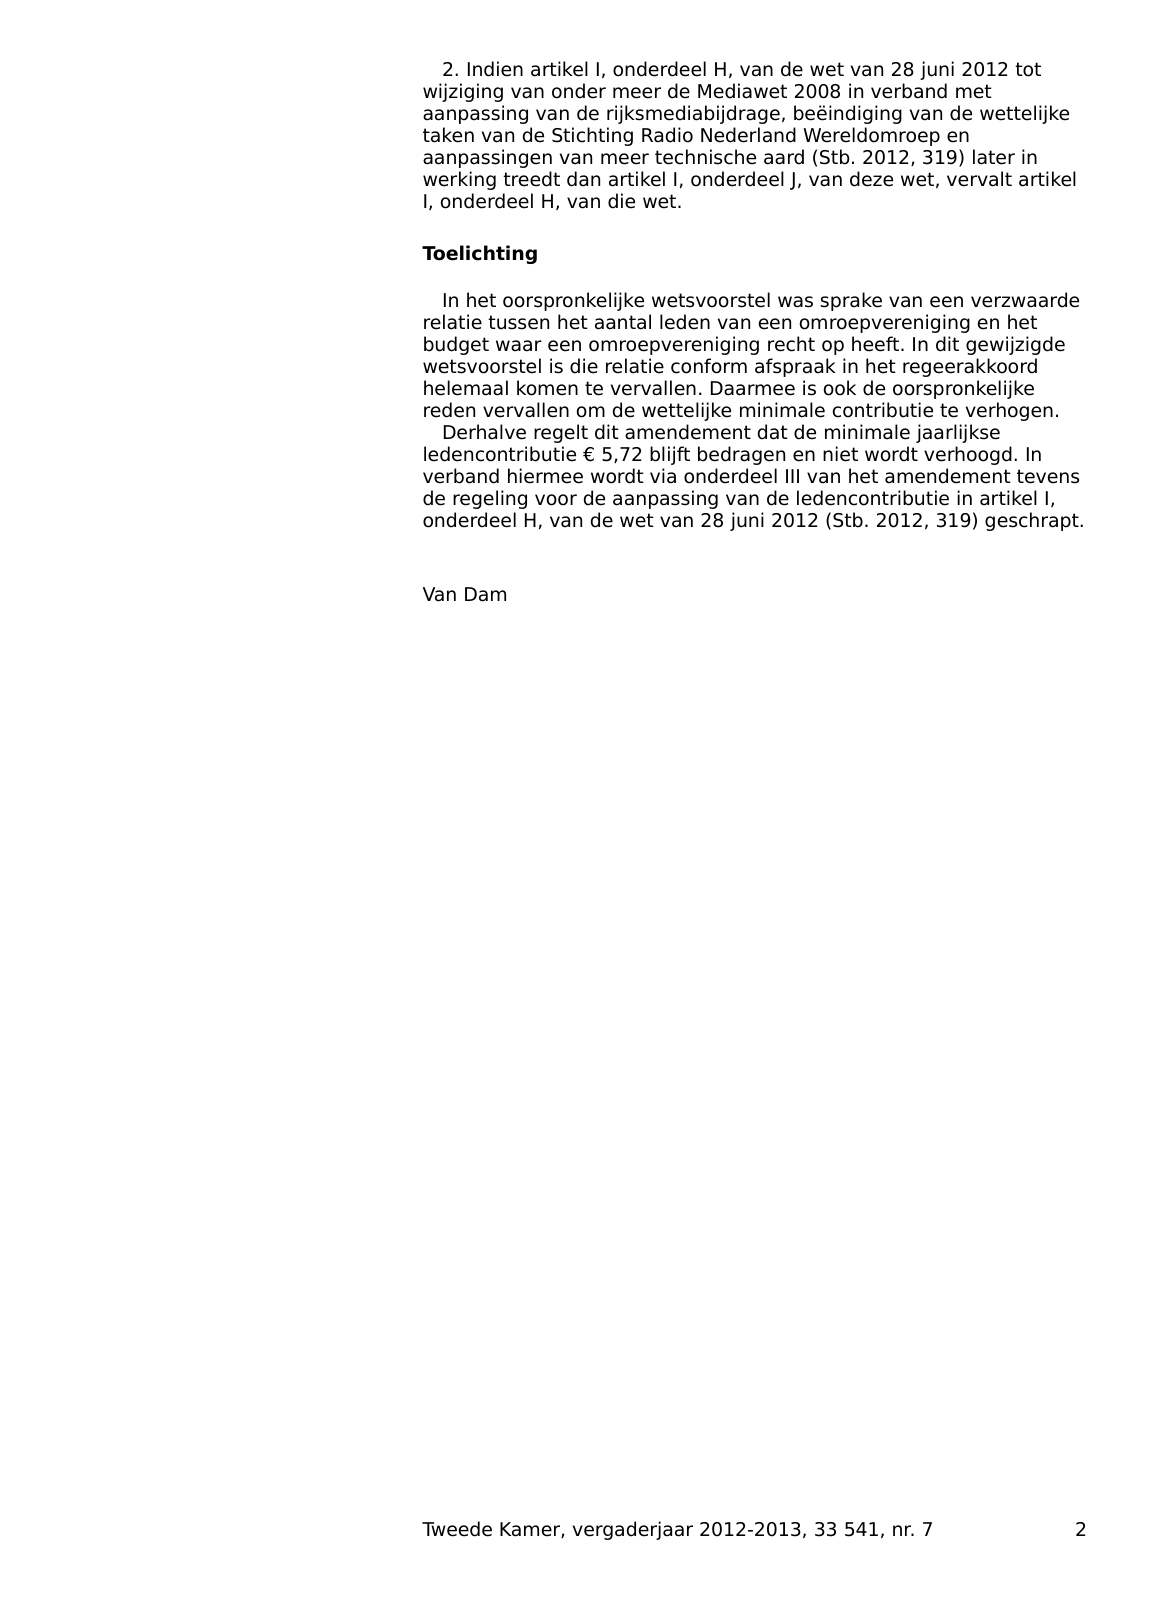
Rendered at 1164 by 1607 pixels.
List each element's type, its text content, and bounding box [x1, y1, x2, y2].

text Van Dam [422, 562, 1087, 606]
text 2. Indien artikel I, onderdeel H, van de wet van 28 juni 2012 tot wijziging van onder meer de Mediawet 2008 in verband met aanpassing van de rijksmediabijdrage, beëindiging van de wettelijke taken van de Stichting Radio Nederland Wereldomroep en aanpassingen van meer technische aard (Stb. 2012, 319) later in werking treedt dan artikel I, onderdeel J, van deze wet, vervalt artikel I, onderdeel H, van die wet. [422, 59, 1087, 213]
text Derhalve regelt dit amendement dat de minimale jaarlijkse ledencontributie € 5,72 blijft bedragen en niet wordt verhoogd. In verband hiermee wordt via onderdeel III van het amendement tevens de regeling voor de aanpassing van de ledencontributie in artikel I, onderdeel H, van de wet van 28 juni 2012 (Stb. 2012, 319) geschrapt. [422, 422, 1087, 532]
subtitle Toelichting [422, 243, 1087, 265]
text In het oorspronkelijke wetsvoorstel was sprake van een verzwaarde relatie tussen het aantal leden van een omroepvereniging en het budget waar een omroepvereniging recht op heeft. In dit gewijzigde wetsvoorstel is die relatie conform afspraak in het regeerakkoord helemaal komen te vervallen. Daarmee is ook de oorspronkelijke reden vervallen om de wettelijke minimale contributie te verhogen. [422, 290, 1087, 422]
